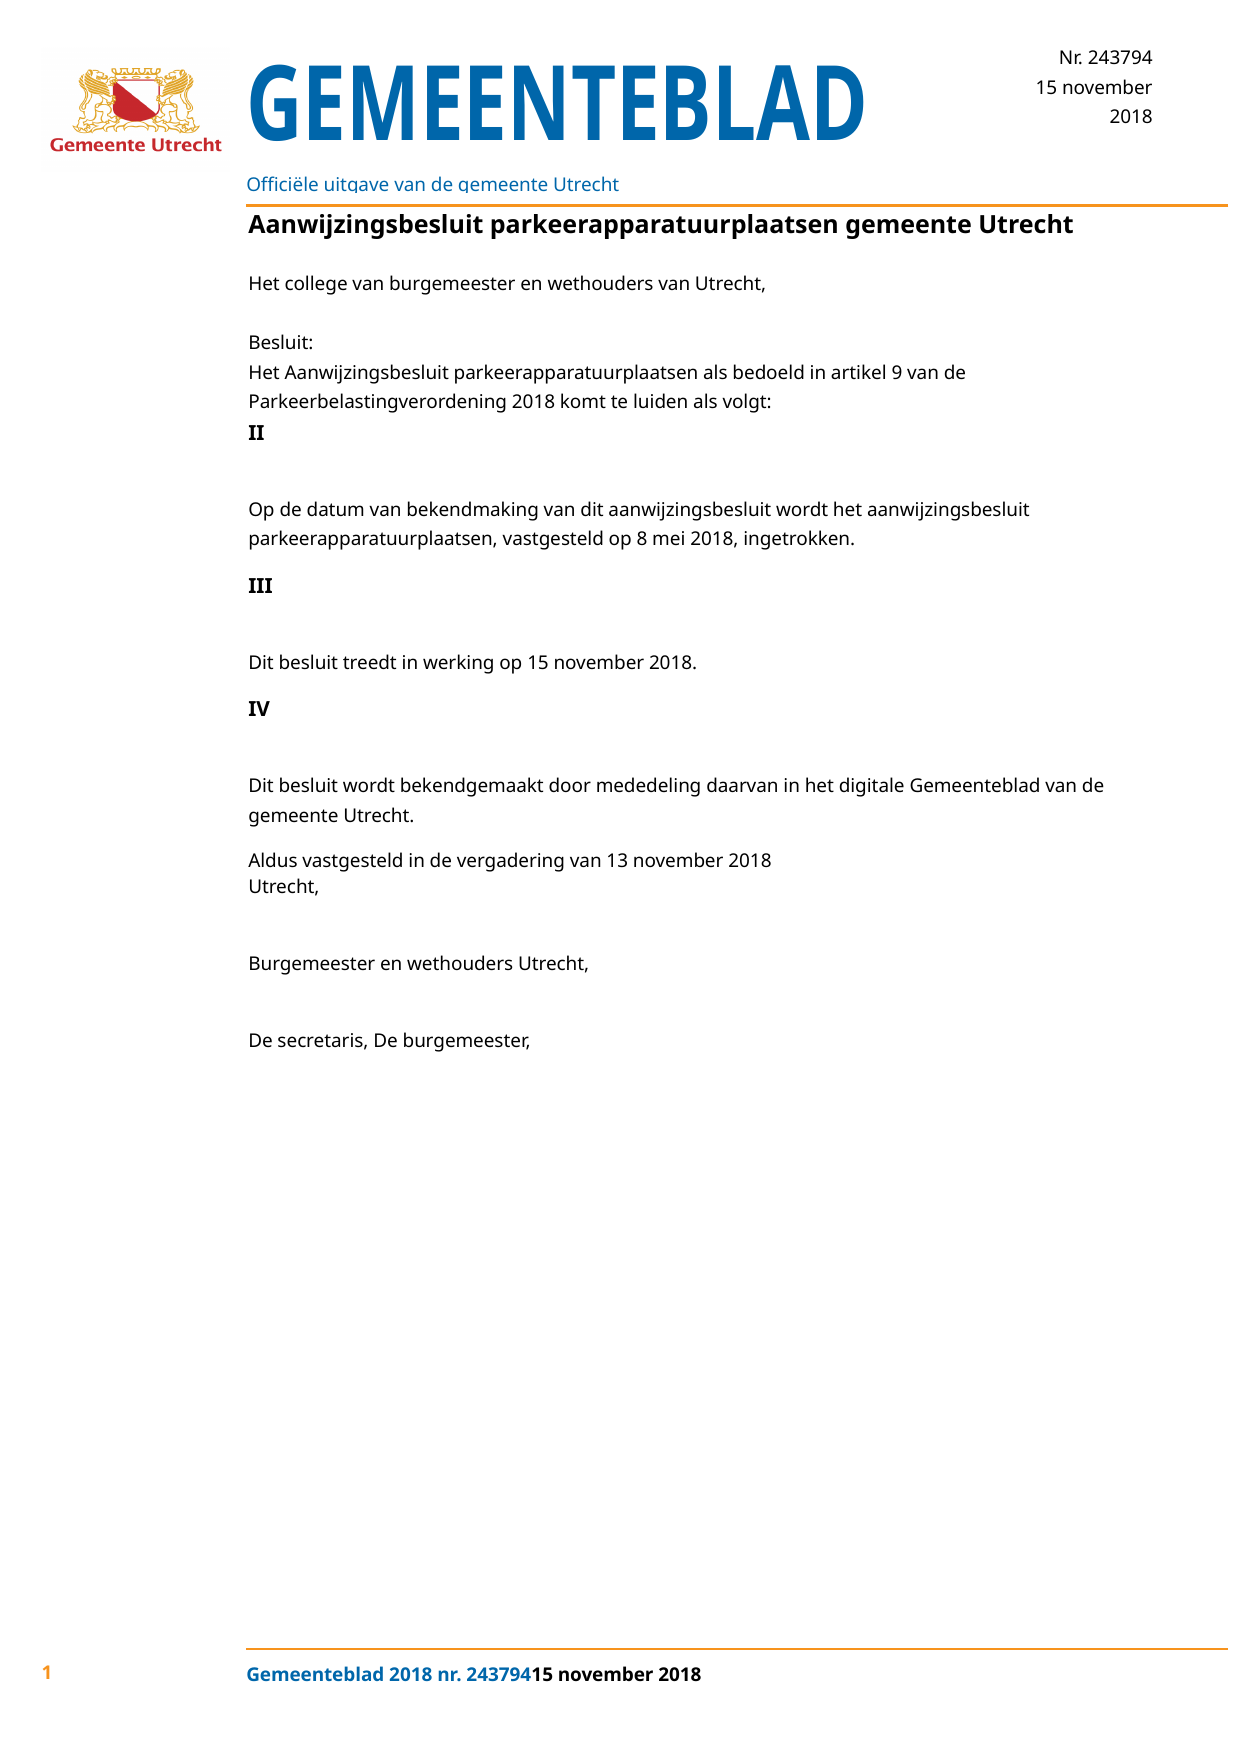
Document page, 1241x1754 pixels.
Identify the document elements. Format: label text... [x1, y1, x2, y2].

text Burgemeester en wethouders Utrecht, [248, 950, 1152, 976]
text Op de datum van bekendmaking van dit aanwijzingsbesluit wordt het aanwijzingsbesluit parkeerapparatuurplaatsen, vastgesteld op 8 mei 2018, ingetrokken. [248, 496, 1152, 551]
text Besluit: [248, 329, 1152, 355]
text Utrecht, [248, 873, 1152, 899]
text II [248, 418, 1152, 447]
text Het college van burgemeester en wethouders van Utrecht, [248, 270, 1152, 296]
picture [41, 47, 231, 172]
text III [248, 571, 1152, 599]
text Dit besluit treedt in werking op 15 november 2018. [248, 649, 1152, 674]
text Dit besluit wordt bekendgemaakt door mededeling daarvan in het digitale Gemeenteblad van de gemeente Utrecht. [248, 772, 1152, 827]
text Aanwijzingsbesluit parkeerapparatuurplaatsen gemeente Utrecht [248, 207, 1152, 241]
text IV [248, 694, 1152, 723]
text De secretaris, De burgemeester, [248, 1027, 1152, 1053]
text Het Aanwijzingsbesluit parkeerapparatuurplaatsen als bedoeld in artikel 9 van de Parkeerbelastingverordening 2018 komt te luiden als volgt: [248, 359, 1152, 414]
text Aldus vastgesteld in de vergadering van 13 november 2018 [248, 847, 1152, 873]
